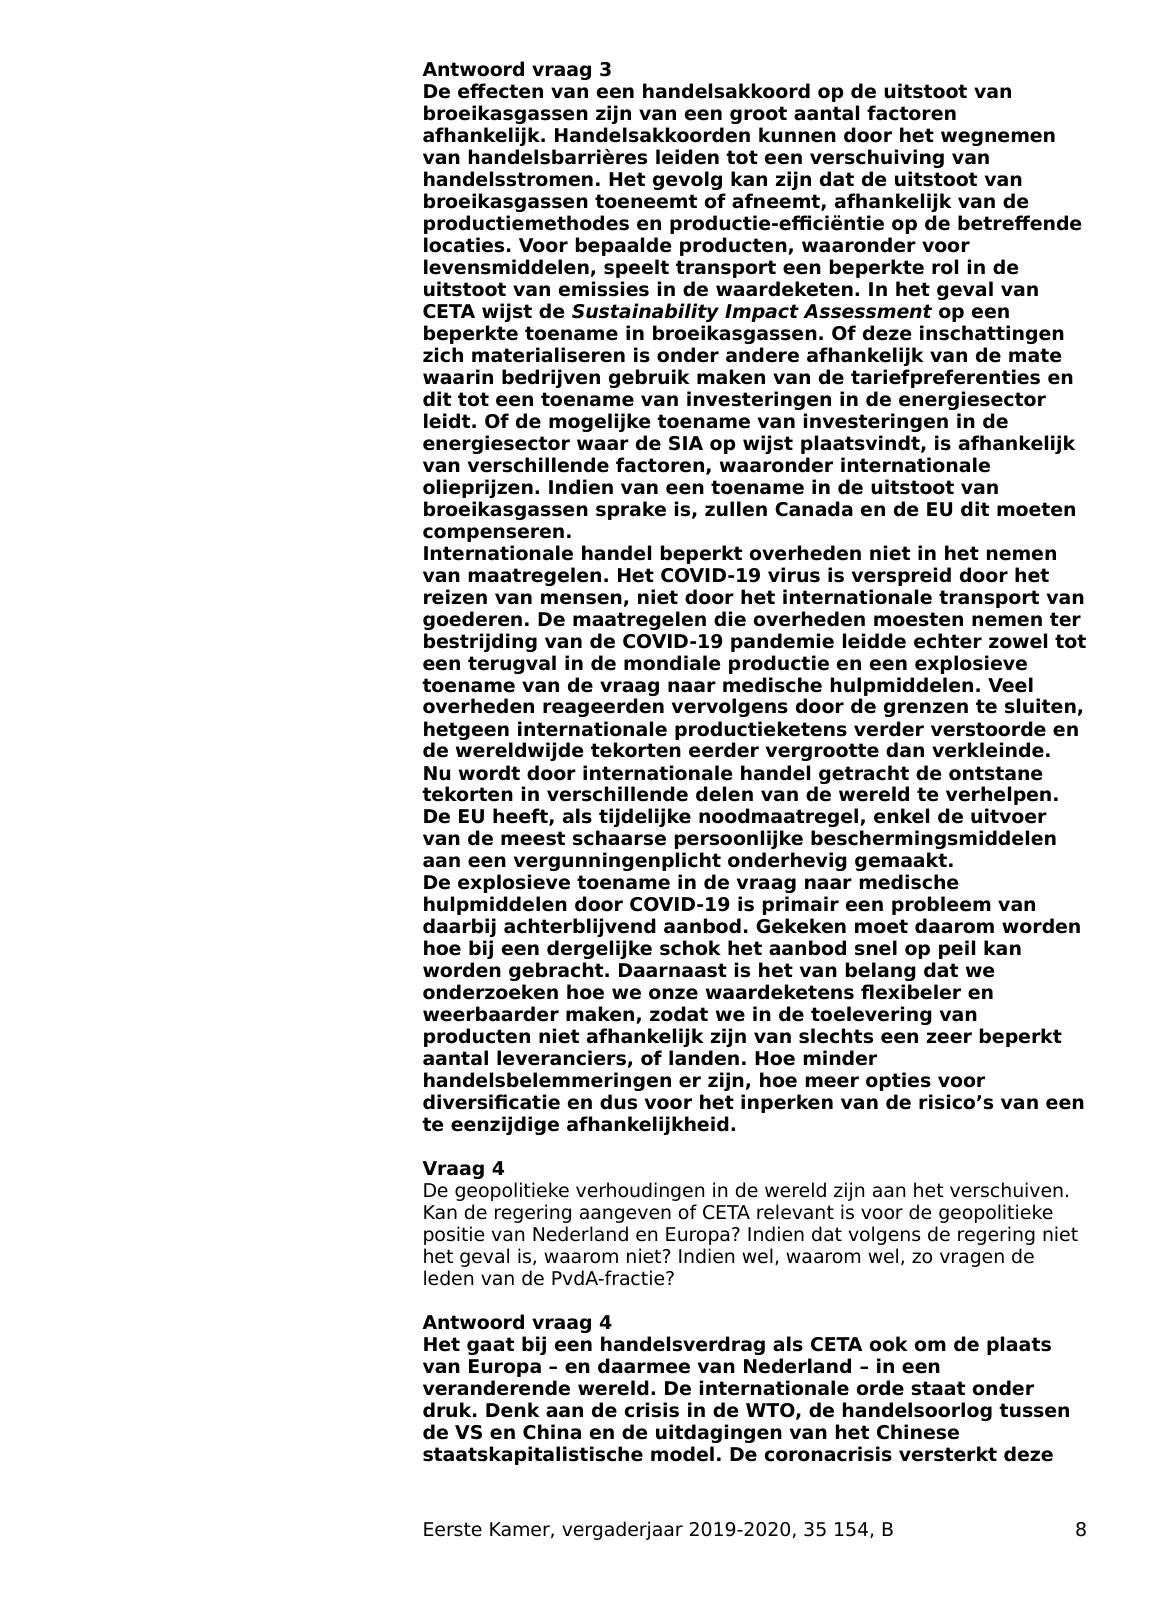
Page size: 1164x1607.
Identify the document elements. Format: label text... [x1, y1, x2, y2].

text De effecten van een handelsakkoord op de uitstoot van broeikasgassen zijn van een groot aantal factoren afhankelijk. Handelsakkoorden kunnen door het wegnemen van handelsbarrières leiden tot een verschuiving van handelsstromen. Het gevolg kan zijn dat de uitstoot van broeikasgassen toeneemt of afneemt, afhankelijk van de productiemethodes en productie-efficiëntie op de betreffende locaties. Voor bepaalde producten, waaronder voor levensmiddelen, speelt transport een beperkte rol in de uitstoot van emissies in de waardeketen. In het geval van CETA wijst de Sustainability Impact Assessment op een beperkte toename in broeikasgassen. Of deze inschattingen zich materialiseren is onder andere afhankelijk van de mate waarin bedrijven gebruik maken van de tariefpreferenties en dit tot een toename van investeringen in de energiesector leidt. Of de mogelijke toename van investeringen in de energiesector waar de SIA op wijst plaatsvindt, is afhankelijk van verschillende factoren, waaronder internationale olieprijzen. Indien van een toename in de uitstoot van broeikasgassen sprake is, zullen Canada en de EU dit moeten compenseren. [422, 81, 1087, 543]
text Vraag 4 [422, 1158, 1087, 1180]
text Antwoord vraag 3 [422, 59, 1087, 81]
text De geopolitieke verhoudingen in de wereld zijn aan het verschuiven. Kan de regering aangeven of CETA relevant is voor de geopolitieke positie van Nederland en Europa? Indien dat volgens de regering niet het geval is, waarom niet? Indien wel, waarom wel, zo vragen de leden van de PvdA-fractie? [422, 1180, 1087, 1290]
text Antwoord vraag 4 [422, 1312, 1087, 1334]
text De explosieve toename in de vraag naar medische hulpmiddelen door COVID-19 is primair een probleem van daarbij achterblijvend aanbod. Gekeken moet daarom worden hoe bij een dergelijke schok het aanbod snel op peil kan worden gebracht. Daarnaast is het van belang dat we onderzoeken hoe we onze waardeketens flexibeler en weerbaarder maken, zodat we in de toelevering van producten niet afhankelijk zijn van slechts een zeer beperkt aantal leveranciers, of landen. Hoe minder handelsbelemmeringen er zijn, hoe meer opties voor diversificatie en dus voor het inperken van de risico’s van een te eenzijdige afhankelijkheid. [422, 872, 1087, 1136]
text Internationale handel beperkt overheden niet in het nemen van maatregelen. Het COVID-19 virus is verspreid door het reizen van mensen, niet door het internationale transport van goederen. De maatregelen die overheden moesten nemen ter bestrijding van de COVID-19 pandemie leidde echter zowel tot een terugval in de mondiale productie en een explosieve toename van de vraag naar medische hulpmiddelen. Veel overheden reageerden vervolgens door de grenzen te sluiten, hetgeen internationale productieketens verder verstoorde en de wereldwijde tekorten eerder vergrootte dan verkleinde. Nu wordt door internationale handel getracht de ontstane tekorten in verschillende delen van de wereld te verhelpen. De EU heeft, als tijdelijke noodmaatregel, enkel de uitvoer van de meest schaarse persoonlijke beschermingsmiddelen aan een vergunningenplicht onderhevig gemaakt. [422, 543, 1087, 872]
text Het gaat bij een handelsverdrag als CETA ook om de plaats van Europa – en daarmee van Nederland – in een veranderende wereld. De internationale orde staat onder druk. Denk aan de crisis in de WTO, de handelsoorlog tussen de VS en China en de uitdagingen van het Chinese staatskapitalistische model. De coronacrisis versterkt deze [422, 1334, 1087, 1466]
